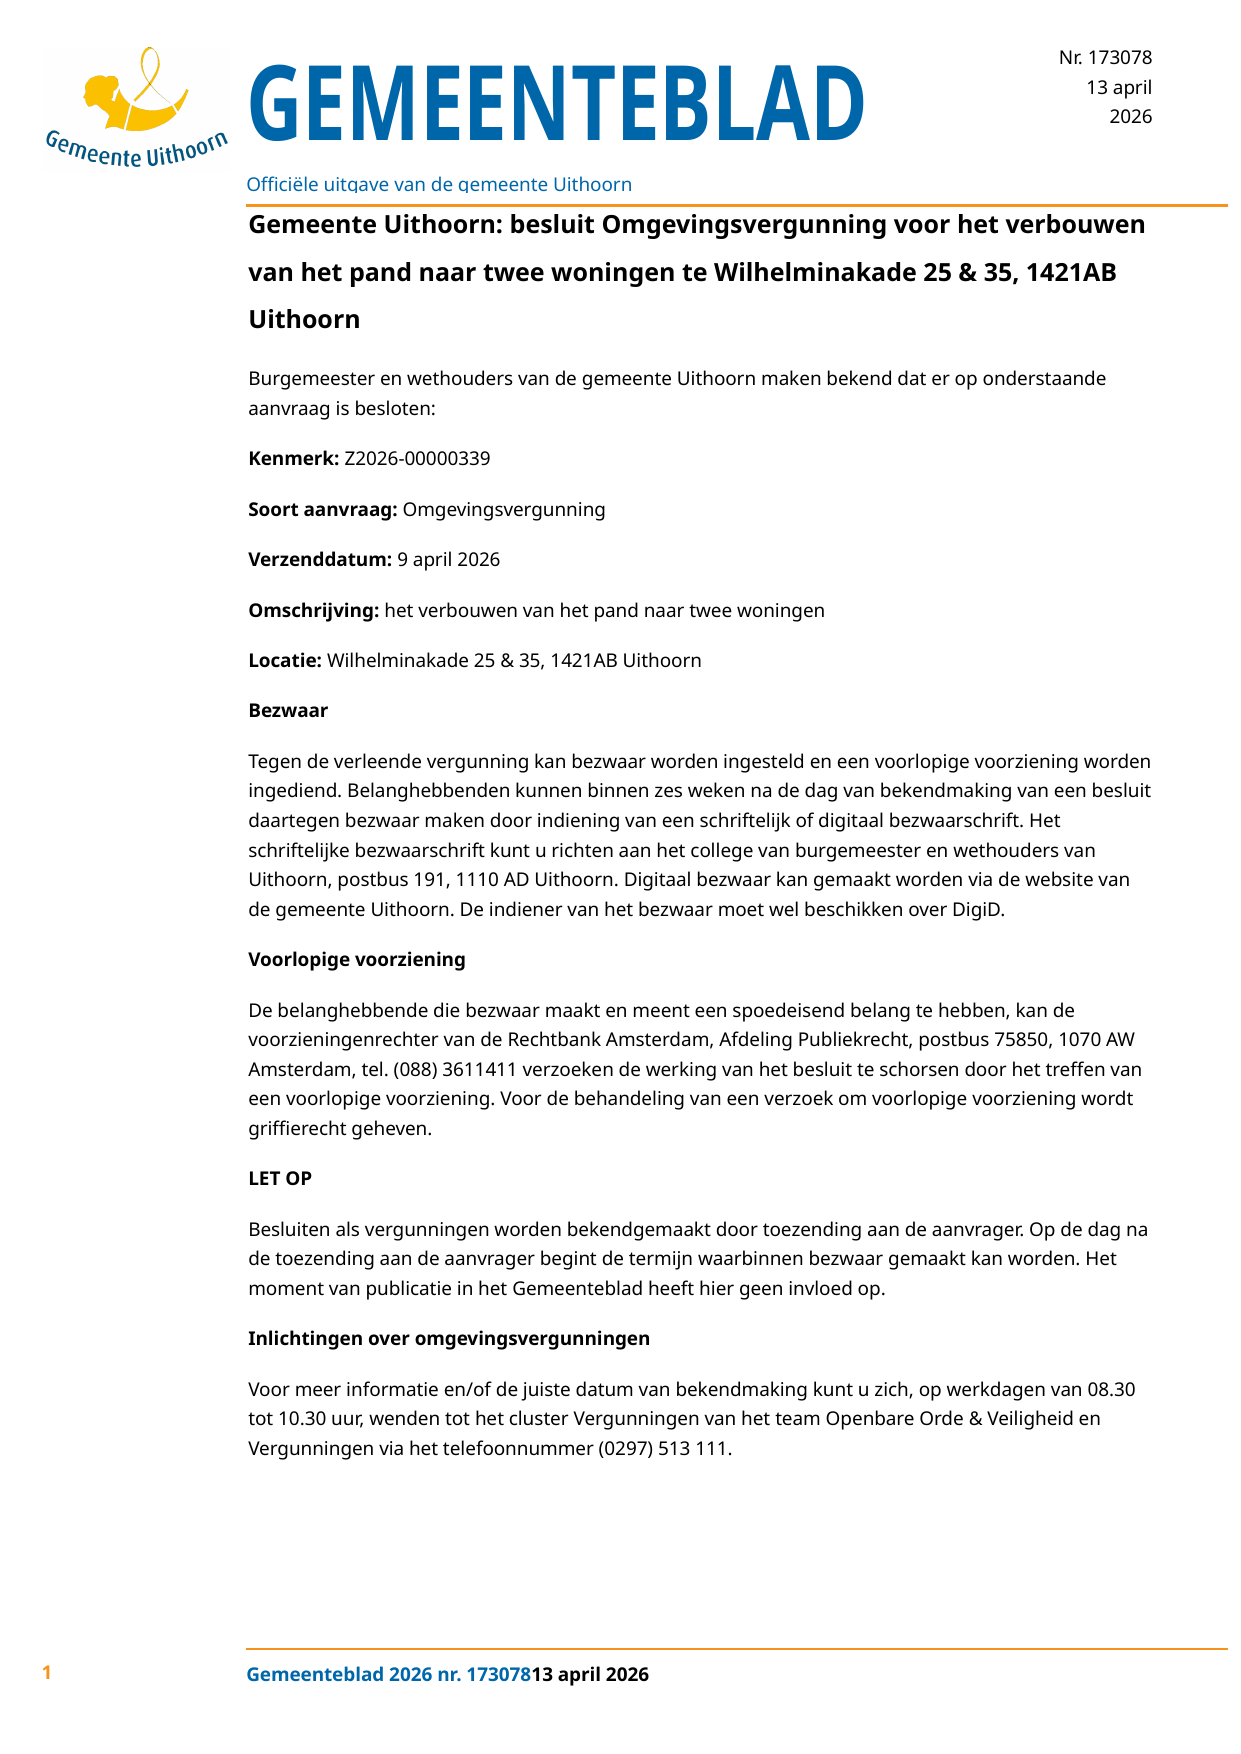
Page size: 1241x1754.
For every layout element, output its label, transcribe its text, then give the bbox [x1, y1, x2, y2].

text Verzenddatum: 9 april 2026 [248, 546, 1152, 572]
text LET OP [248, 1166, 1152, 1191]
text Gemeente Uithoorn: besluit Omgevingsvergunning voor het verbouwen van het pand naar twee woningen te Wilhelminakade 25 & 35, 1421AB Uithoorn [248, 207, 1152, 336]
text Omschrijving: het verbouwen van het pand naar twee woningen [248, 597, 1152, 622]
picture [41, 47, 231, 172]
text De belanghebbende die bezwaar maakt en meent een spoedeisend belang te hebben, kan de voorzieningenrechter van de Rechtbank Amsterdam, Afdeling Publiekrecht, postbus 75850, 1070 AW Amsterdam, tel. (088) 3611411 verzoeken de werking van het besluit te schorsen door het treffen van een voorlopige voorziening. Voor de behandeling van een verzoek om voorlopige voorziening wordt griffierecht geheven. [248, 997, 1152, 1141]
text Bezwaar [248, 698, 1152, 723]
text Inlichtingen over omgevingsvergunningen [248, 1326, 1152, 1351]
text Soort aanvraag: Omgevingsvergunning [248, 496, 1152, 522]
text Locatie: Wilhelminakade 25 & 35, 1421AB Uithoorn [248, 647, 1152, 673]
text Tegen de verleende vergunning kan bezwaar worden ingesteld en een voorlopige voorziening worden ingediend. Belanghebbenden kunnen binnen zes weken na de dag van bekendmaking van een besluit daartegen bezwaar maken door indiening van een schriftelijk of digitaal bezwaarschrift. Het schriftelijke bezwaarschrift kunt u richten aan het college van burgemeester en wethouders van Uithoorn, postbus 191, 1110 AD Uithoorn. Digitaal bezwaar kan gemaakt worden via de website van de gemeente Uithoorn. De indiener van het bezwaar moet wel beschikken over DigiD. [248, 748, 1152, 922]
text Besluiten als vergunningen worden bekendgemaakt door toezending aan de aanvrager. Op de dag na de toezending aan de aanvrager begint de termijn waarbinnen bezwaar gemaakt kan worden. Het moment van publicatie in het Gemeenteblad heeft hier geen invloed op. [248, 1216, 1152, 1301]
text Voor meer informatie en/of de juiste datum van bekendmaking kunt u zich, op werkdagen van 08.30 tot 10.30 uur, wenden tot het cluster Vergunningen van het team Openbare Orde & Veiligheid en Vergunningen via het telefoonnummer (0297) 513 111. [248, 1376, 1152, 1461]
text Kenmerk: Z2026-00000339 [248, 446, 1152, 471]
text Voorlopige voorziening [248, 946, 1152, 972]
text Burgemeester en wethouders van de gemeente Uithoorn maken bekend dat er op onderstaande aanvraag is besloten: [248, 366, 1152, 421]
